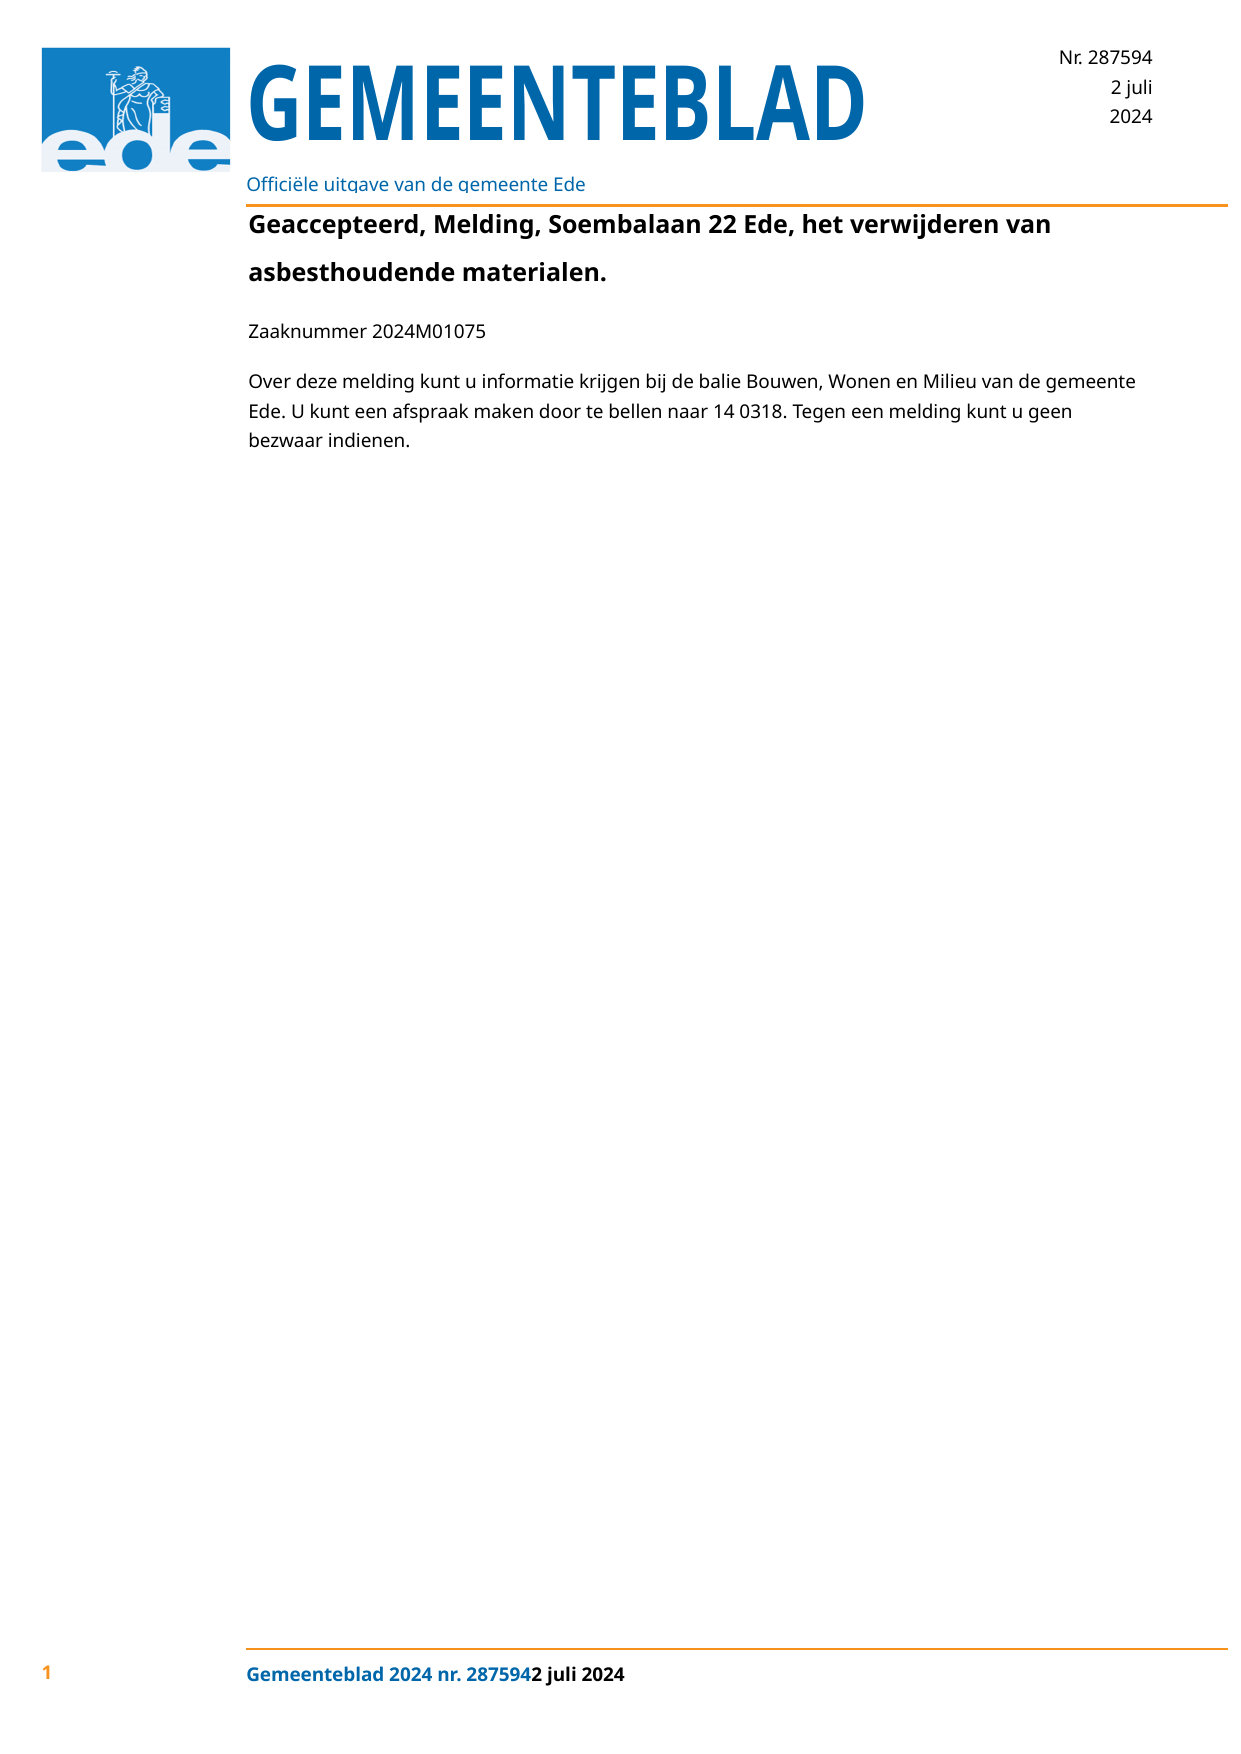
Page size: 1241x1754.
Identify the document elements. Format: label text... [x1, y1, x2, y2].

text Geaccepteerd, Melding, Soembalaan 22 Ede, het verwijderen van asbesthoudende materialen. [248, 207, 1152, 288]
text Zaaknummer 2024M01075 [248, 318, 1152, 344]
text Over deze melding kunt u informatie krijgen bij de balie Bouwen, Wonen en Milieu van de gemeente Ede. U kunt een afspraak maken door te bellen naar 14 0318. Tegen een melding kunt u geen bezwaar indienen. [248, 368, 1152, 453]
picture [41, 47, 231, 172]
